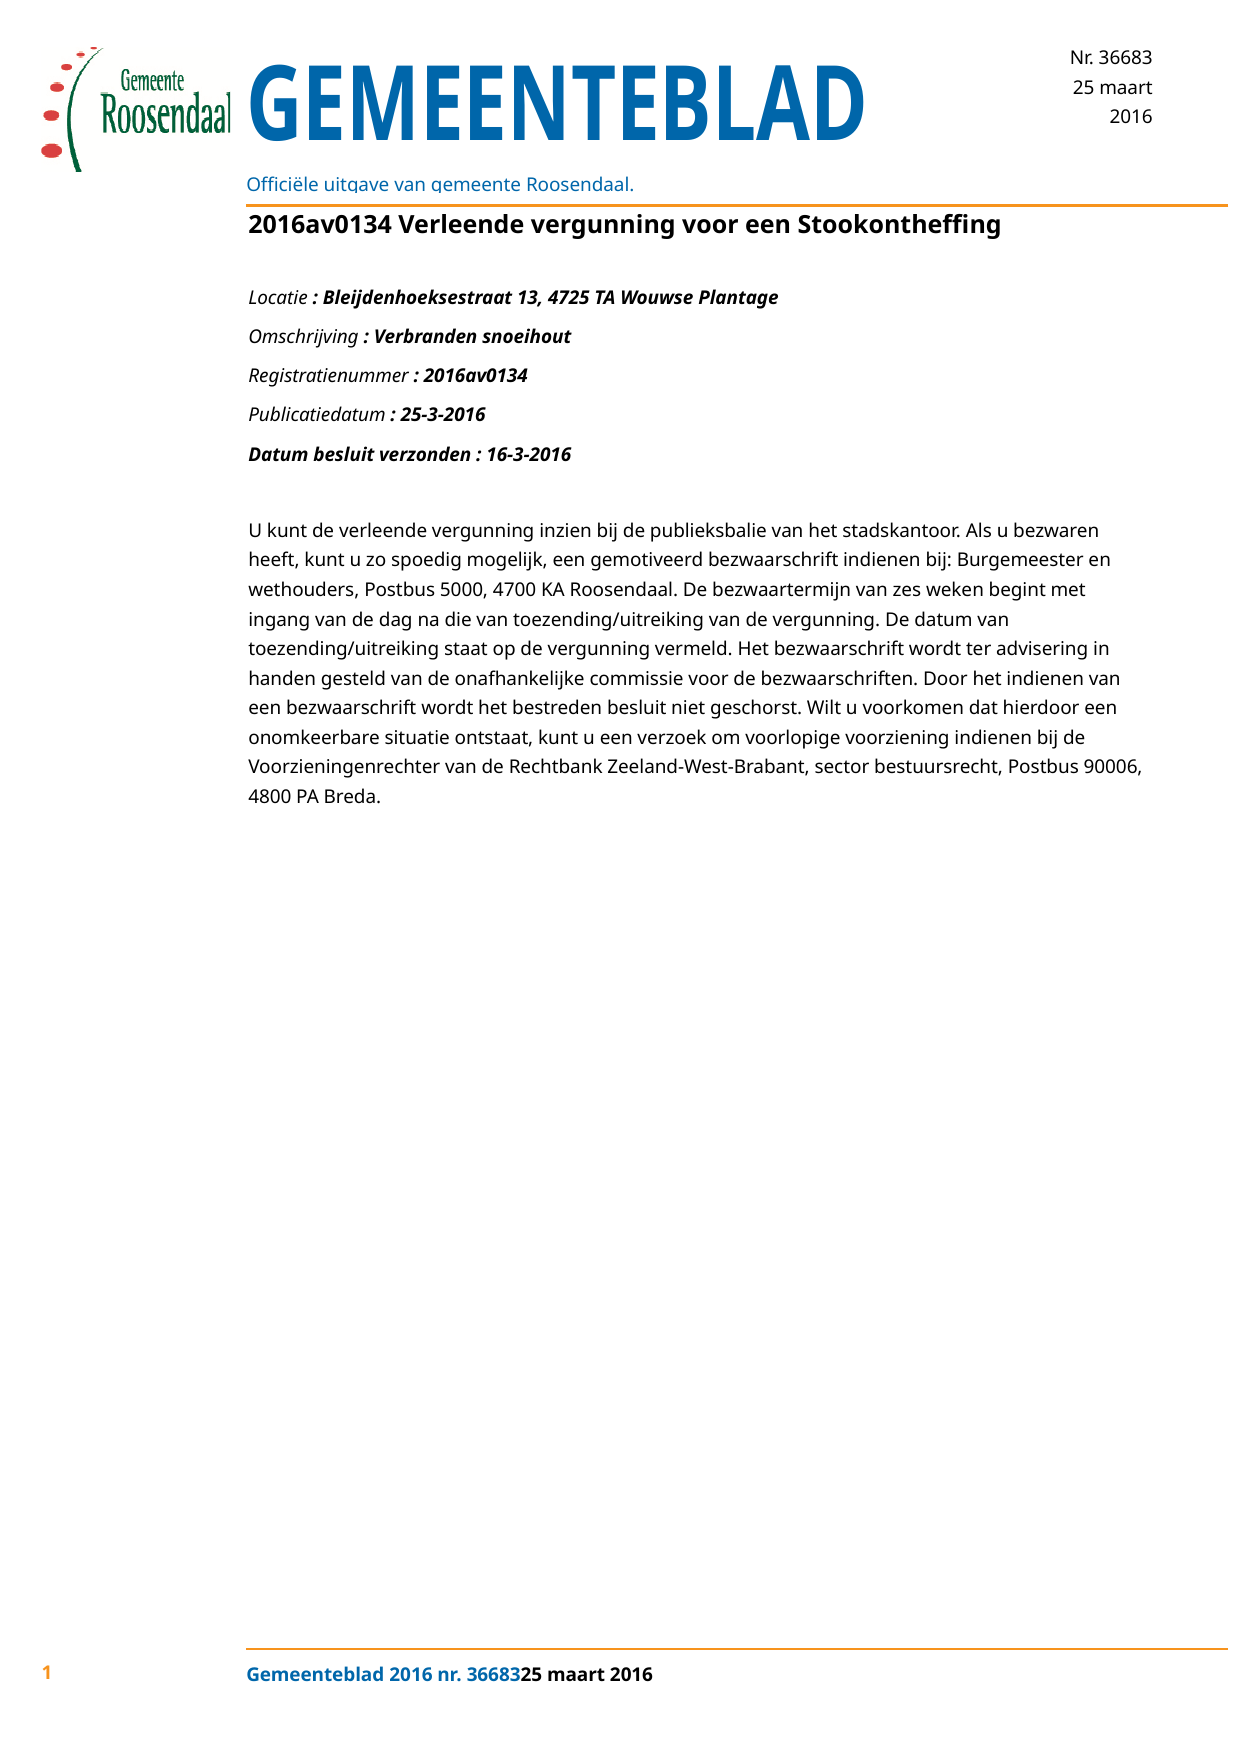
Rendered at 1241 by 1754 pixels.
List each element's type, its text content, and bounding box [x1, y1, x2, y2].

text Locatie : Bleijdenhoeksestraat 13, 4725 TA Wouwse Plantage [248, 284, 1152, 309]
text U kunt de verleende vergunning inzien bij de publieksbalie van het stadskantoor. Als u bezwaren heeft, kunt u zo spoedig mogelijk, een gemotiveerd bezwaarschrift indienen bij: Burgemeester en wethouders, Postbus 5000, 4700 KA Roosendaal. De bezwaartermijn van zes weken begint met ingang van de dag na die van toezending/uitreiking van de vergunning. De datum van toezending/uitreiking staat op de vergunning vermeld. Het bezwaarschrift wordt ter advisering in handen gesteld van de onafhankelijke commissie voor de bezwaarschriften. Door het indienen van een bezwaarschrift wordt het bestreden besluit niet geschorst. Wilt u voorkomen dat hierdoor een onomkeerbare situatie ontstaat, kunt u een verzoek om voorlopige voorziening indienen bij de Voorzieningenrechter van de Rechtbank Zeeland-West-Brabant, sector bestuursrecht, Postbus 90006, 4800 PA Breda. [248, 517, 1152, 809]
text Datum besluit verzonden : 16-3-2016 [248, 441, 1152, 467]
text 2016av0134 Verleende vergunning voor een Stookontheffing [248, 207, 1152, 241]
text Registratienummer : 2016av0134 [248, 362, 1152, 388]
picture [41, 47, 231, 172]
text Publicatiedatum : 25-3-2016 [248, 402, 1152, 427]
text Omschrijving : Verbranden snoeihout [248, 323, 1152, 349]
